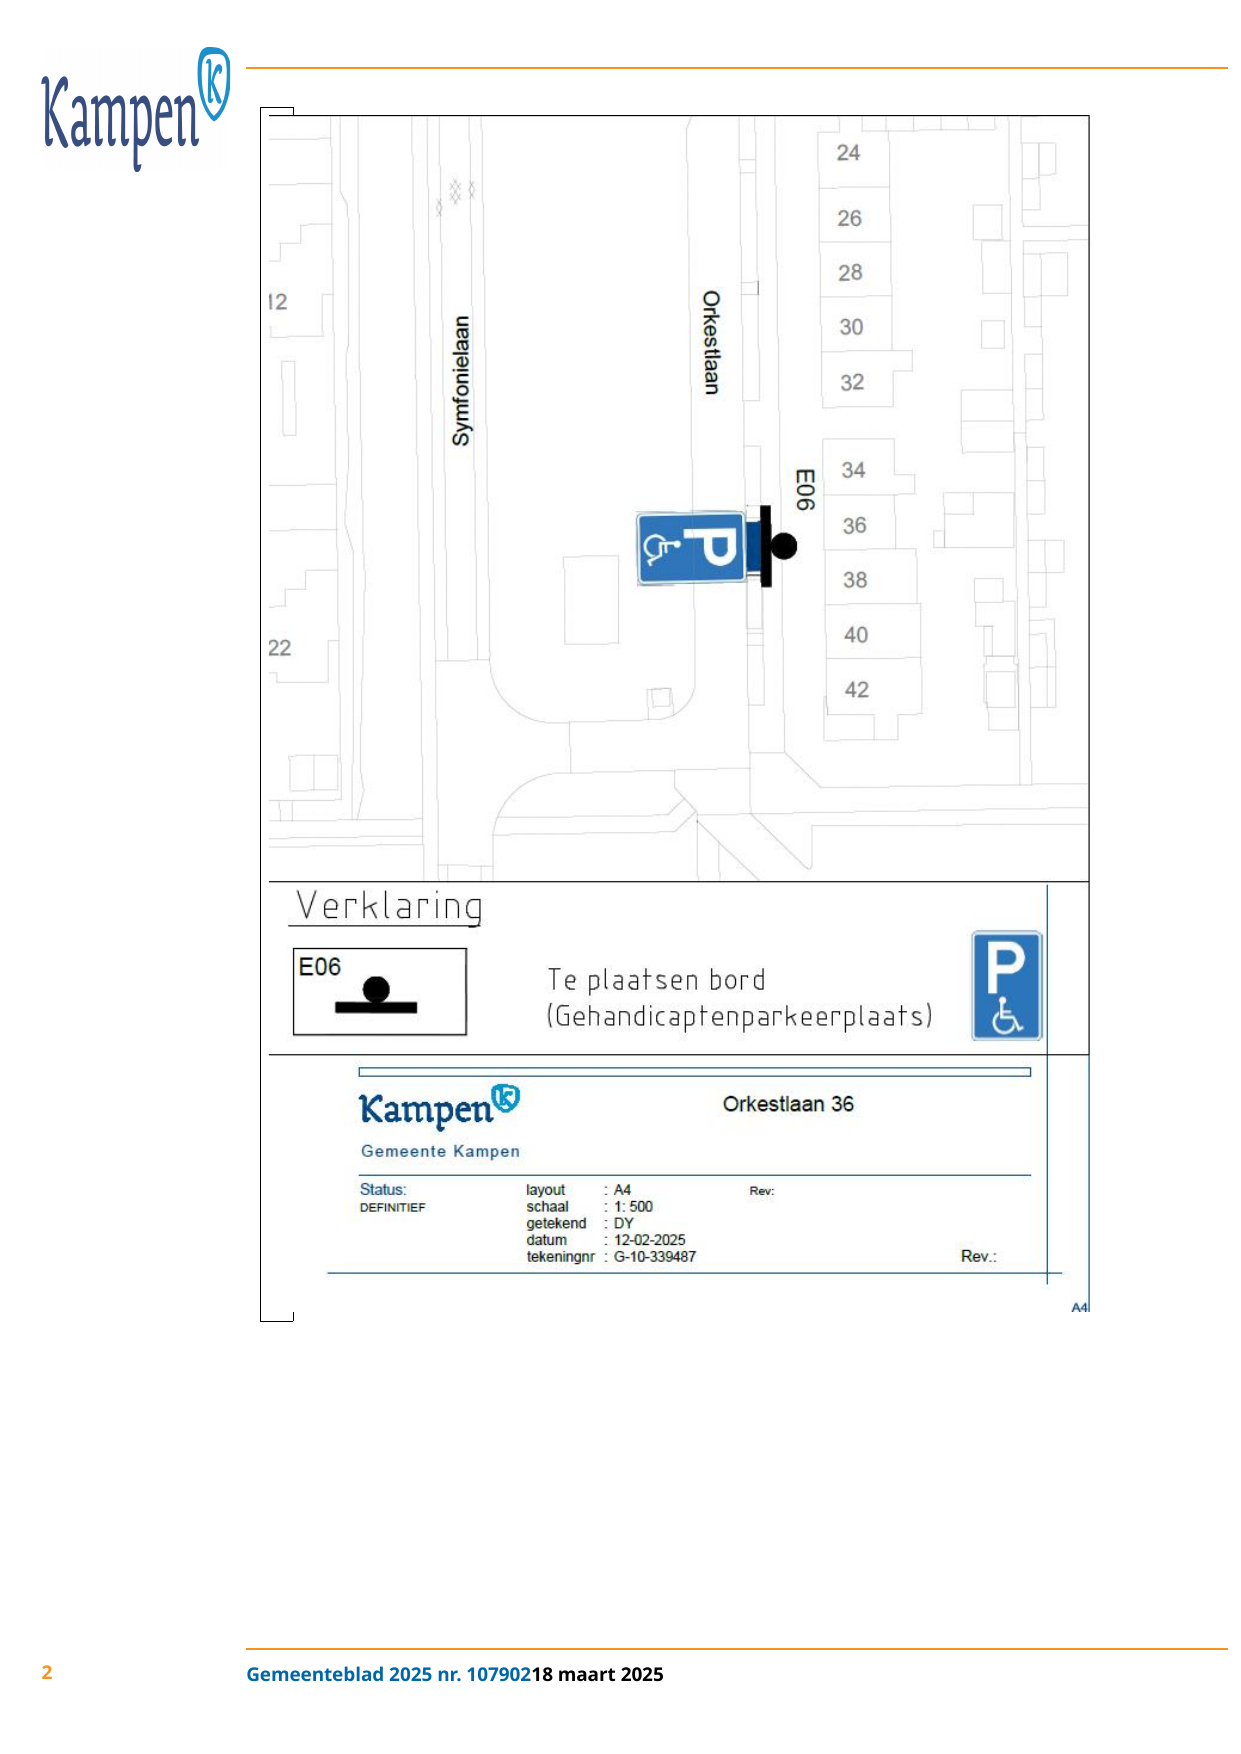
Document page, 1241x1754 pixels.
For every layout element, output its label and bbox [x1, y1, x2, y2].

picture [41, 47, 231, 172]
picture [268, 115, 1091, 1312]
